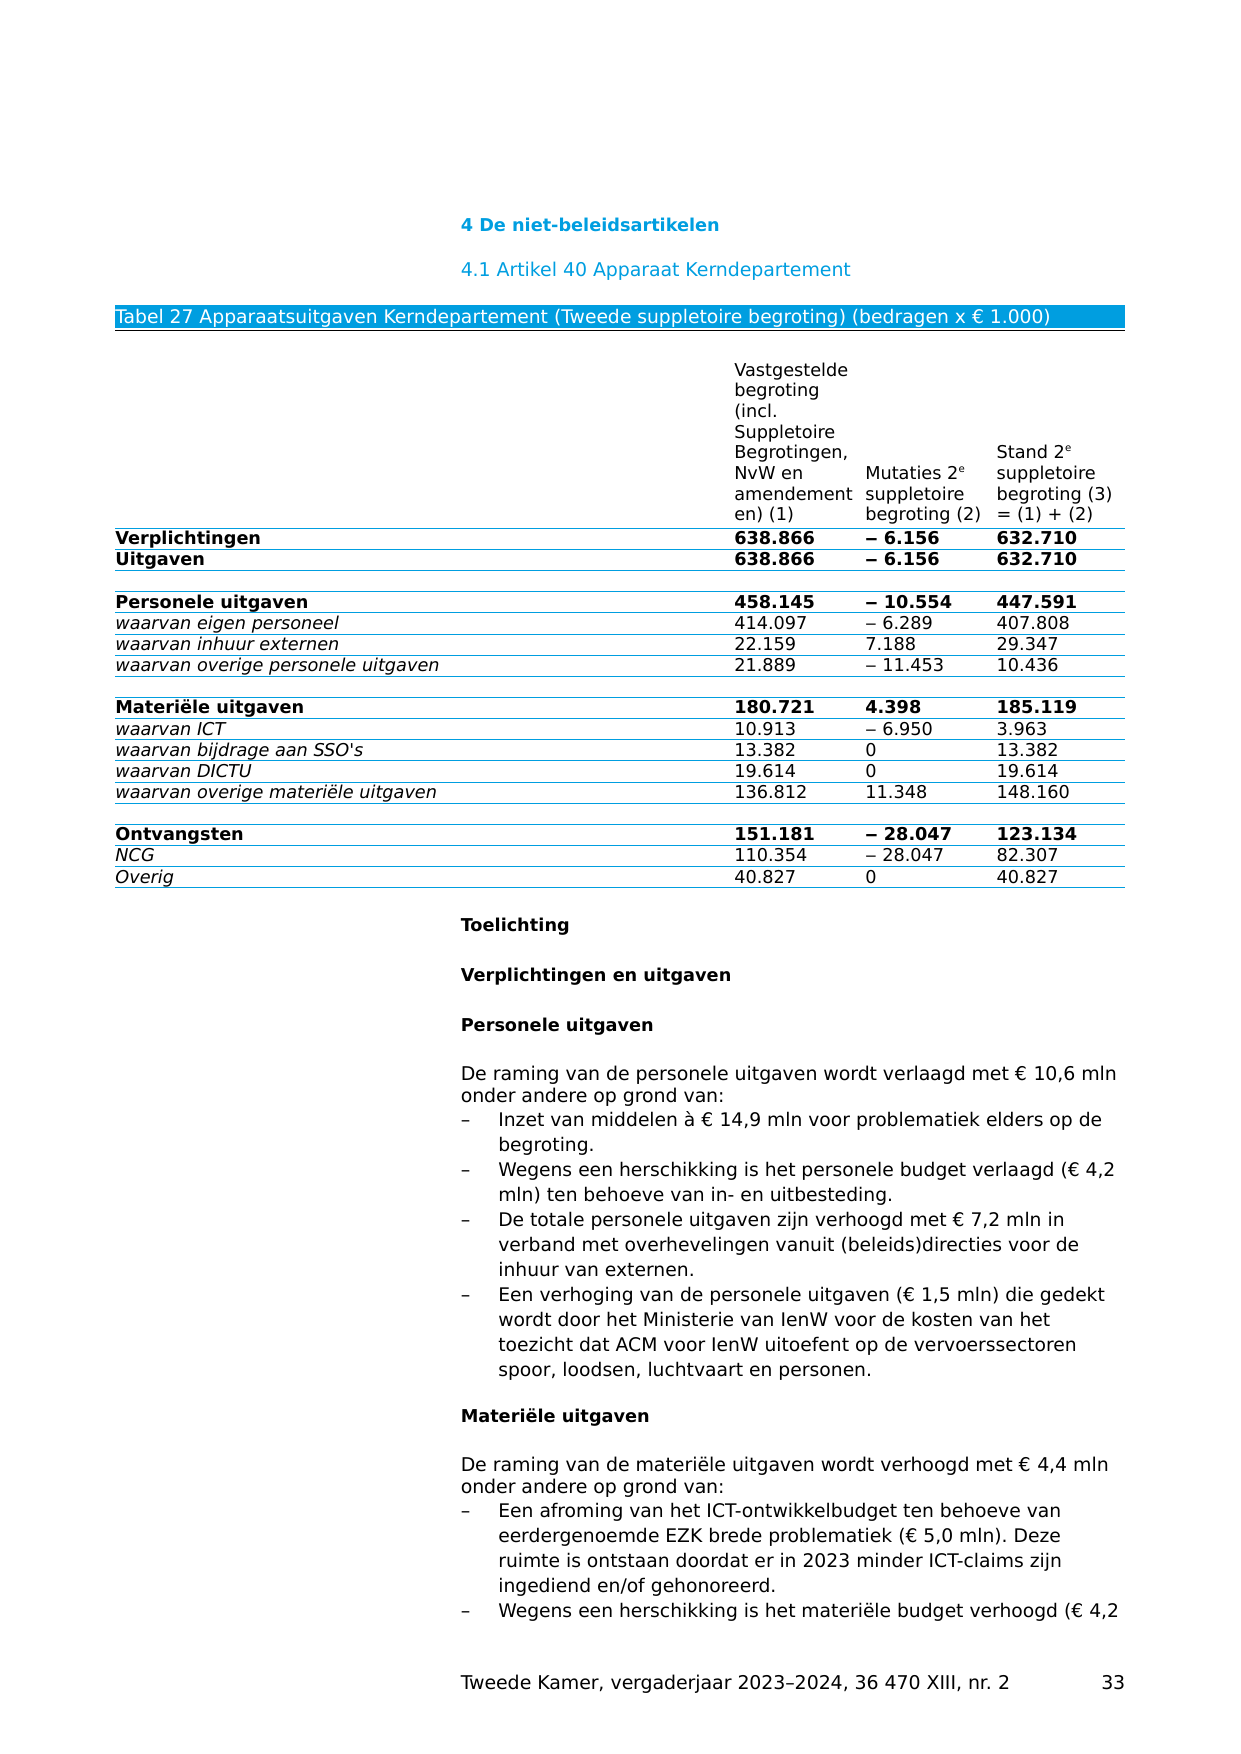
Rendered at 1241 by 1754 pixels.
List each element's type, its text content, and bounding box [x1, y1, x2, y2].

table_cell 40.827 [994, 867, 1125, 887]
list Wegens een herschikking is het personele budget verlaagd (€ 4,2 mln) ten behoeve van in- en uitbesteding. [461, 1157, 1125, 1207]
table_cell 13.382 [731, 740, 862, 760]
table_cell 22.159 [731, 635, 862, 654]
table_cell 13.382 [994, 740, 1125, 760]
table_cell waarvan overige materiële uitgaven [115, 783, 731, 803]
table_cell ‒ 6.950 [862, 719, 993, 739]
table_cell [862, 677, 993, 697]
table_cell waarvan eigen personeel [115, 613, 731, 633]
table_cell 11.348 [862, 783, 993, 803]
table_cell [862, 804, 993, 824]
table_cell 458.145 [731, 592, 862, 612]
table_cell Verplichtingen [115, 529, 731, 549]
table_cell 632.710 [994, 550, 1125, 570]
table_cell NCG [115, 846, 731, 866]
table_cell [731, 677, 862, 697]
table_cell 7.188 [862, 635, 993, 654]
table_cell [731, 331, 862, 357]
table_cell [731, 571, 862, 591]
table_cell 19.614 [731, 761, 862, 781]
table_cell [862, 331, 993, 357]
table_cell 632.710 [994, 529, 1125, 549]
table_cell Materiële uitgaven [115, 698, 731, 718]
table_cell [862, 571, 993, 591]
table_cell 123.134 [994, 825, 1125, 845]
table_cell 414.097 [731, 613, 862, 633]
table_cell 82.307 [994, 846, 1125, 866]
list Wegens een herschikking is het materiële budget verhoogd (€ 4,2 [461, 1598, 1125, 1623]
table_cell 136.812 [731, 783, 862, 803]
table_cell 638.866 [731, 550, 862, 570]
table_cell 638.866 [731, 529, 862, 549]
table_cell 447.591 [994, 592, 1125, 612]
table_cell [731, 804, 862, 824]
table_cell 185.119 [994, 698, 1125, 718]
text Verplichtingen en uitgaven [461, 963, 1125, 986]
table_cell [994, 677, 1125, 697]
table_cell 3.963 [994, 719, 1125, 739]
table_cell Ontvangsten [115, 825, 731, 845]
table_cell waarvan DICTU [115, 761, 731, 781]
list Een verhoging van de personele uitgaven (€ 1,5 mln) die gedekt wordt door het Ministerie van IenW voor de kosten van het toezicht dat ACM voor IenW uitoefent op de vervoerssectoren spoor, loodsen, luchtvaart en personen. [461, 1282, 1125, 1382]
table_cell [115, 357, 731, 528]
table_cell waarvan overige personele uitgaven [115, 656, 731, 676]
list De totale personele uitgaven zijn verhoogd met € 7,2 mln in verband met overhevelingen vanuit (beleids)directies voor de inhuur van externen. [461, 1207, 1125, 1282]
text Materiële uitgaven [461, 1404, 1125, 1427]
table_cell 10.913 [731, 719, 862, 739]
table_cell ‒ 6.156 [862, 529, 993, 549]
table_cell 40.827 [731, 867, 862, 887]
table_cell [115, 331, 731, 357]
table_cell [115, 571, 731, 591]
table_cell waarvan ICT [115, 719, 731, 739]
table_cell 0 [862, 740, 993, 760]
table_cell ‒ 6.289 [862, 613, 993, 633]
text Personele uitgaven [461, 1013, 1125, 1036]
table_cell Stand 2e suppletoire begroting (3) = (1) + (2) [994, 357, 1125, 528]
table_cell ‒ 6.156 [862, 550, 993, 570]
table_cell Vastgestelde begroting (incl. Suppletoire Begrotingen, NvW en amendementen) (1) [731, 357, 862, 528]
table_cell ‒ 28.047 [862, 846, 993, 866]
table_cell Mutaties 2e suppletoire begroting (2) [862, 357, 993, 528]
table_cell 29.347 [994, 635, 1125, 654]
table_cell 148.160 [994, 783, 1125, 803]
list Inzet van middelen à € 14,9 mln voor problematiek elders op de begroting. [461, 1107, 1125, 1157]
table_cell waarvan inhuur externen [115, 635, 731, 654]
list Een afroming van het ICT-ontwikkelbudget ten behoeve van eerdergenoemde EZK brede problematiek (€ 5,0 mln). Deze ruimte is ontstaan doordat er in 2023 minder ICT-claims zijn ingediend en/of gehonoreerd. [461, 1498, 1125, 1598]
table_cell Overig [115, 867, 731, 887]
title 4 De niet-beleidsartikelen [461, 213, 1125, 236]
table_cell [115, 804, 731, 824]
table_cell Personele uitgaven [115, 592, 731, 612]
table_cell 19.614 [994, 761, 1125, 781]
table_cell 4.398 [862, 698, 993, 718]
text Toelichting [461, 913, 1125, 936]
table_cell 407.808 [994, 613, 1125, 633]
table_cell 0 [862, 867, 993, 887]
table_cell [994, 804, 1125, 824]
table_cell 180.721 [731, 698, 862, 718]
table_cell 21.889 [731, 656, 862, 676]
title 4.1 Artikel 40 Apparaat Kerndepartement [461, 259, 1125, 281]
table_cell [994, 571, 1125, 591]
table_cell ‒ 28.047 [862, 825, 993, 845]
text De raming van de materiële uitgaven wordt verhoogd met € 4,4 mln onder andere op grond van: [461, 1454, 1125, 1498]
table_cell 10.436 [994, 656, 1125, 676]
table_cell [994, 331, 1125, 357]
table_cell ‒ 10.554 [862, 592, 993, 612]
table_cell waarvan bijdrage aan SSO's [115, 740, 731, 760]
table_cell 151.181 [731, 825, 862, 845]
text De raming van de personele uitgaven wordt verlaagd met € 10,6 mln onder andere op grond van: [461, 1063, 1125, 1107]
table_cell Uitgaven [115, 550, 731, 570]
table_cell 0 [862, 761, 993, 781]
table_cell [115, 677, 731, 697]
table_cell 110.354 [731, 846, 862, 866]
table_cell ‒ 11.453 [862, 656, 993, 676]
